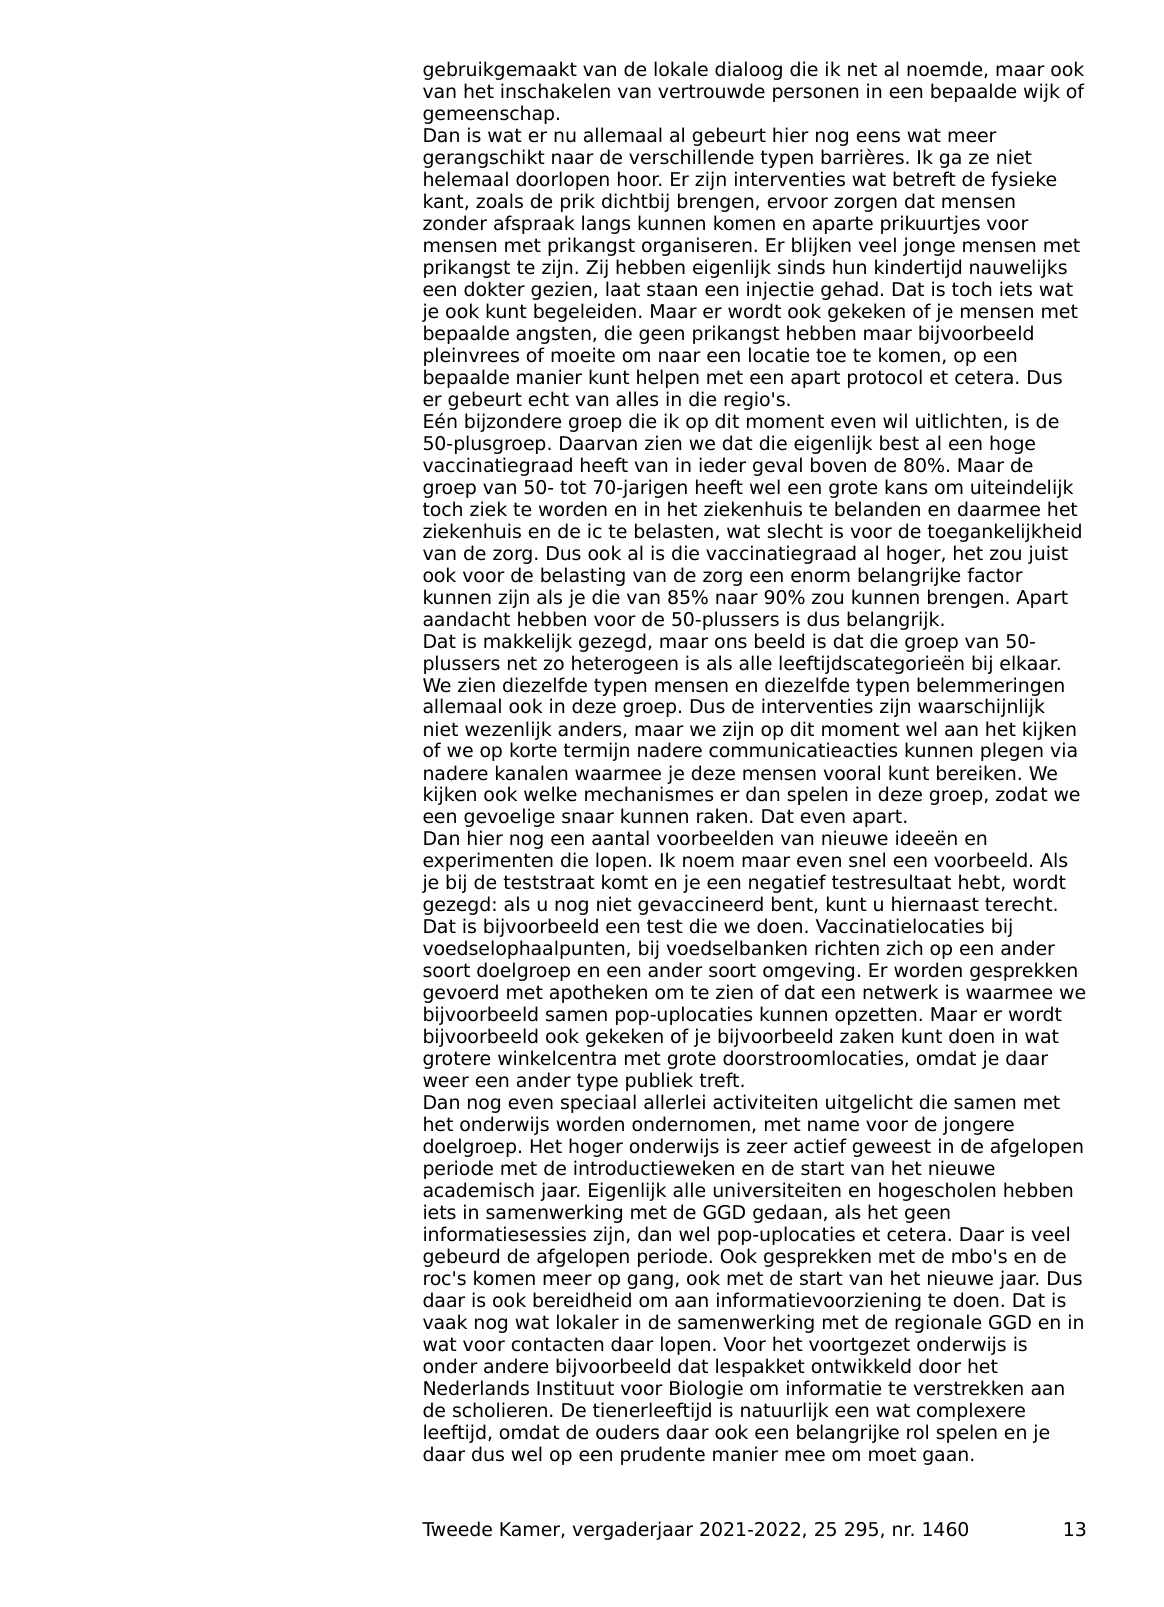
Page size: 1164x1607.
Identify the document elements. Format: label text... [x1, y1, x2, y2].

text Dan nog even speciaal allerlei activiteiten uitgelicht die samen met het onderwijs worden ondernomen, met name voor de jongere doelgroep. Het hoger onderwijs is zeer actief geweest in de afgelopen periode met de introductieweken en de start van het nieuwe academisch jaar. Eigenlijk alle universiteiten en hogescholen hebben iets in samenwerking met de GGD gedaan, als het geen informatiesessies zijn, dan wel pop-uplocaties et cetera. Daar is veel gebeurd de afgelopen periode. Ook gesprekken met de mbo's en de roc's komen meer op gang, ook met de start van het nieuwe jaar. Dus daar is ook bereidheid om aan informatievoorziening te doen. Dat is vaak nog wat lokaler in de samenwerking met de regionale GGD en in wat voor contacten daar lopen. Voor het voortgezet onderwijs is onder andere bijvoorbeeld dat lespakket ontwikkeld door het Nederlands Instituut voor Biologie om informatie te verstrekken aan de scholieren. De tienerleeftijd is natuurlijk een wat complexere leeftijd, omdat de ouders daar ook een belangrijke rol spelen en je daar dus wel op een prudente manier mee om moet gaan. [422, 1092, 1087, 1466]
text Dat is makkelijk gezegd, maar ons beeld is dat die groep van 50-plussers net zo heterogeen is als alle leeftijdscategorieën bij elkaar. We zien diezelfde typen mensen en diezelfde typen belemmeringen allemaal ook in deze groep. Dus de interventies zijn waarschijnlijk niet wezenlijk anders, maar we zijn op dit moment wel aan het kijken of we op korte termijn nadere communicatieacties kunnen plegen via nadere kanalen waarmee je deze mensen vooral kunt bereiken. We kijken ook welke mechanismes er dan spelen in deze groep, zodat we een gevoelige snaar kunnen raken. Dat even apart. [422, 631, 1087, 828]
text gebruikgemaakt van de lokale dialoog die ik net al noemde, maar ook van het inschakelen van vertrouwde personen in een bepaalde wijk of gemeenschap. [422, 59, 1087, 125]
text Dan hier nog een aantal voorbeelden van nieuwe ideeën en experimenten die lopen. Ik noem maar even snel een voorbeeld. Als je bij de teststraat komt en je een negatief testresultaat hebt, wordt gezegd: als u nog niet gevaccineerd bent, kunt u hiernaast terecht. Dat is bijvoorbeeld een test die we doen. Vaccinatielocaties bij voedselophaalpunten, bij voedselbanken richten zich op een ander soort doelgroep en een ander soort omgeving. Er worden gesprekken gevoerd met apotheken om te zien of dat een netwerk is waarmee we bijvoorbeeld samen pop-uplocaties kunnen opzetten. Maar er wordt bijvoorbeeld ook gekeken of je bijvoorbeeld zaken kunt doen in wat grotere winkelcentra met grote doorstroomlocaties, omdat je daar weer een ander type publiek treft. [422, 828, 1087, 1092]
text Dan is wat er nu allemaal al gebeurt hier nog eens wat meer gerangschikt naar de verschillende typen barrières. Ik ga ze niet helemaal doorlopen hoor. Er zijn interventies wat betreft de fysieke kant, zoals de prik dichtbij brengen, ervoor zorgen dat mensen zonder afspraak langs kunnen komen en aparte prikuurtjes voor mensen met prikangst organiseren. Er blijken veel jonge mensen met prikangst te zijn. Zij hebben eigenlijk sinds hun kindertijd nauwelijks een dokter gezien, laat staan een injectie gehad. Dat is toch iets wat je ook kunt begeleiden. Maar er wordt ook gekeken of je mensen met bepaalde angsten, die geen prikangst hebben maar bijvoorbeeld pleinvrees of moeite om naar een locatie toe te komen, op een bepaalde manier kunt helpen met een apart protocol et cetera. Dus er gebeurt echt van alles in die regio's. [422, 125, 1087, 411]
text Eén bijzondere groep die ik op dit moment even wil uitlichten, is de 50-plusgroep. Daarvan zien we dat die eigenlijk best al een hoge vaccinatiegraad heeft van in ieder geval boven de 80%. Maar de groep van 50- tot 70-jarigen heeft wel een grote kans om uiteindelijk toch ziek te worden en in het ziekenhuis te belanden en daarmee het ziekenhuis en de ic te belasten, wat slecht is voor de toegankelijkheid van de zorg. Dus ook al is die vaccinatiegraad al hoger, het zou juist ook voor de belasting van de zorg een enorm belangrijke factor kunnen zijn als je die van 85% naar 90% zou kunnen brengen. Apart aandacht hebben voor de 50-plussers is dus belangrijk. [422, 411, 1087, 631]
